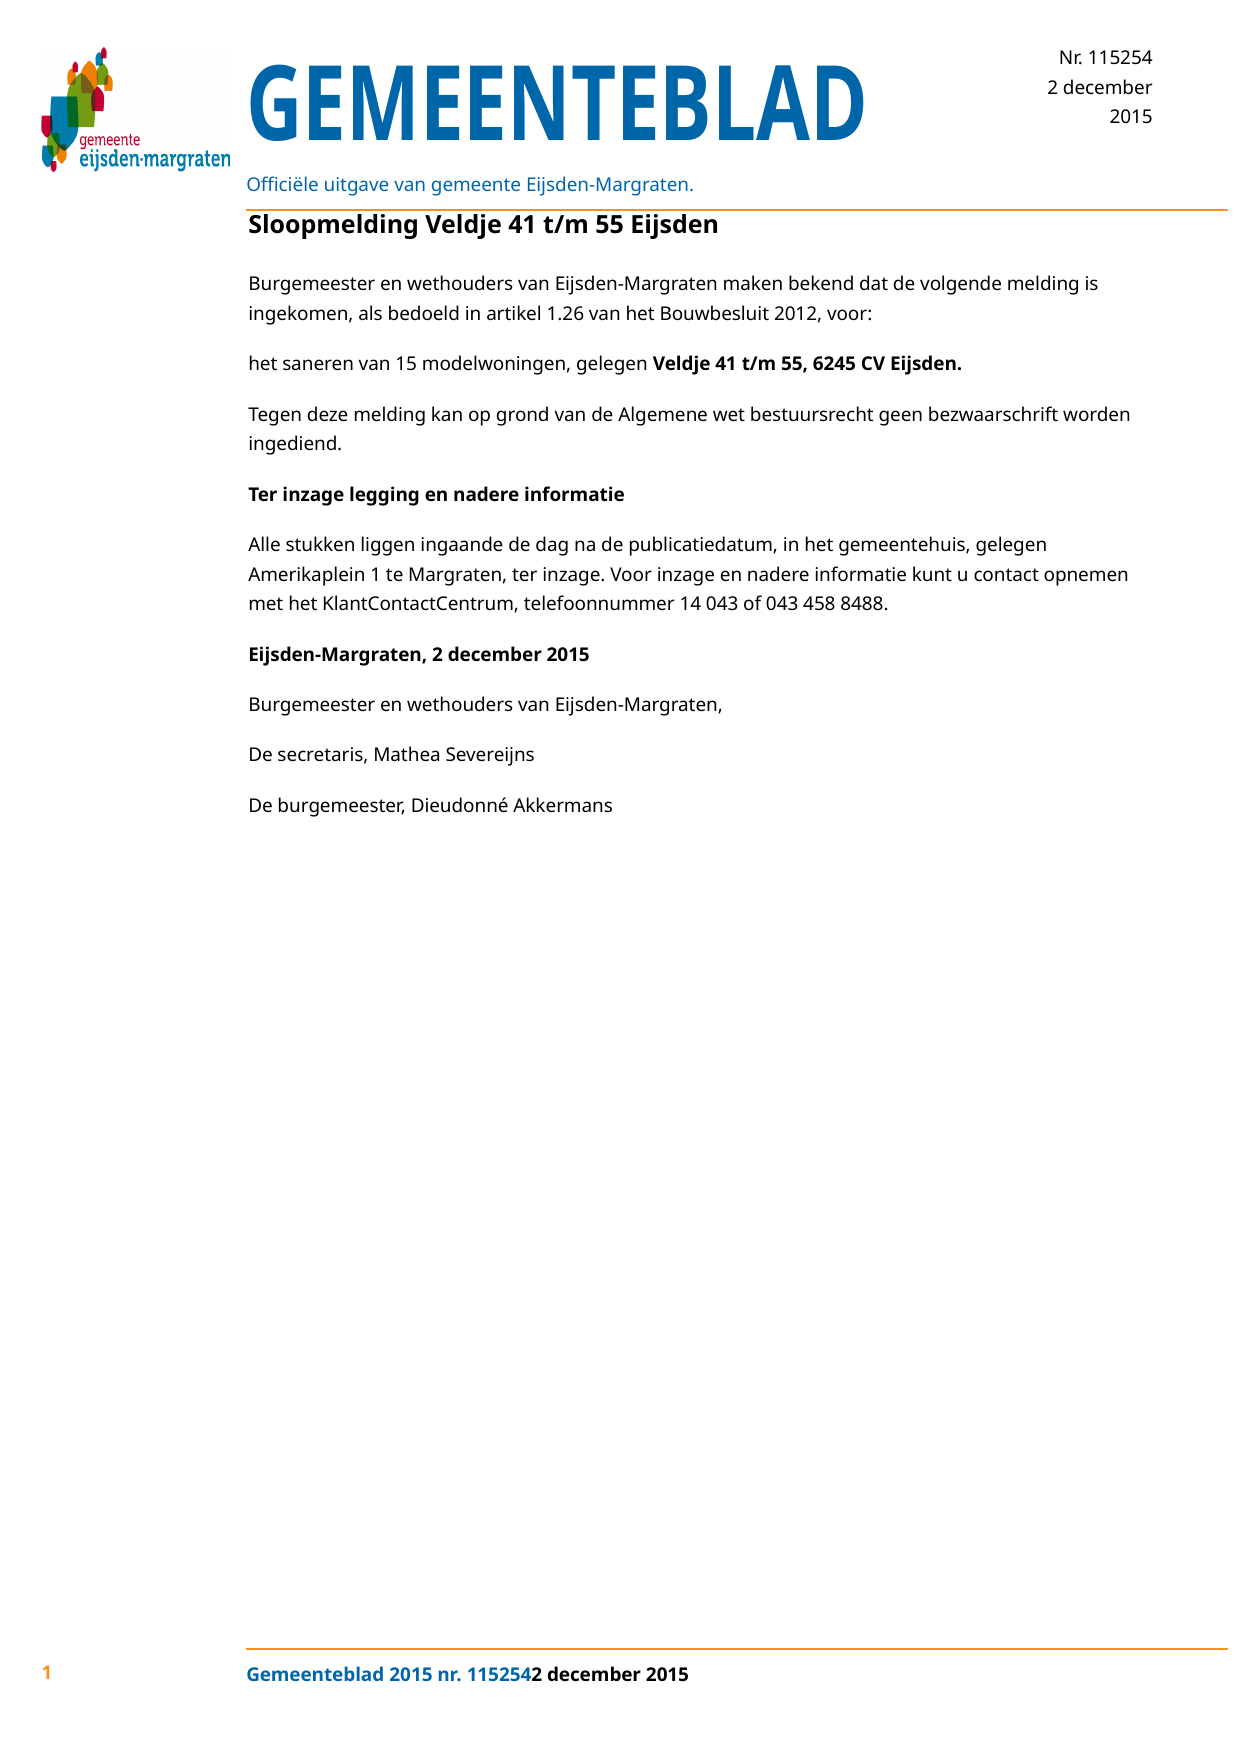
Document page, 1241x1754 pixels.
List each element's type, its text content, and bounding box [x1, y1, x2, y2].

text De burgemeester, Dieudonné Akkermans [248, 792, 1152, 818]
text Burgemeester en wethouders van Eijsden-Margraten, [248, 691, 1152, 717]
text Sloopmelding Veldje 41 t/m 55 Eijsden [248, 211, 1152, 241]
text Tegen deze melding kan op grond van de Algemene wet bestuursrecht geen bezwaarschrift worden ingediend. [248, 401, 1152, 456]
text Ter inzage legging en nadere informatie [248, 481, 1152, 506]
text Eijsden-Margraten, 2 december 2015 [248, 641, 1152, 666]
text Alle stukken liggen ingaande de dag na de publicatiedatum, in het gemeentehuis, gelegen Amerikaplein 1 te Margraten, ter inzage. Voor inzage en nadere informatie kunt u contact opnemen met het KlantContactCentrum, telefoonnummer 14 043 of 043 458 8488. [248, 531, 1152, 616]
text het saneren van 15 modelwoningen, gelegen Veldje 41 t/m 55, 6245 CV Eijsden. [248, 350, 1152, 376]
picture [41, 47, 231, 172]
text De secretaris, Mathea Severeijns [248, 742, 1152, 767]
text Burgemeester en wethouders van Eijsden-Margraten maken bekend dat de volgende melding is ingekomen, als bedoeld in artikel 1.26 van het Bouwbesluit 2012, voor: [248, 270, 1152, 326]
